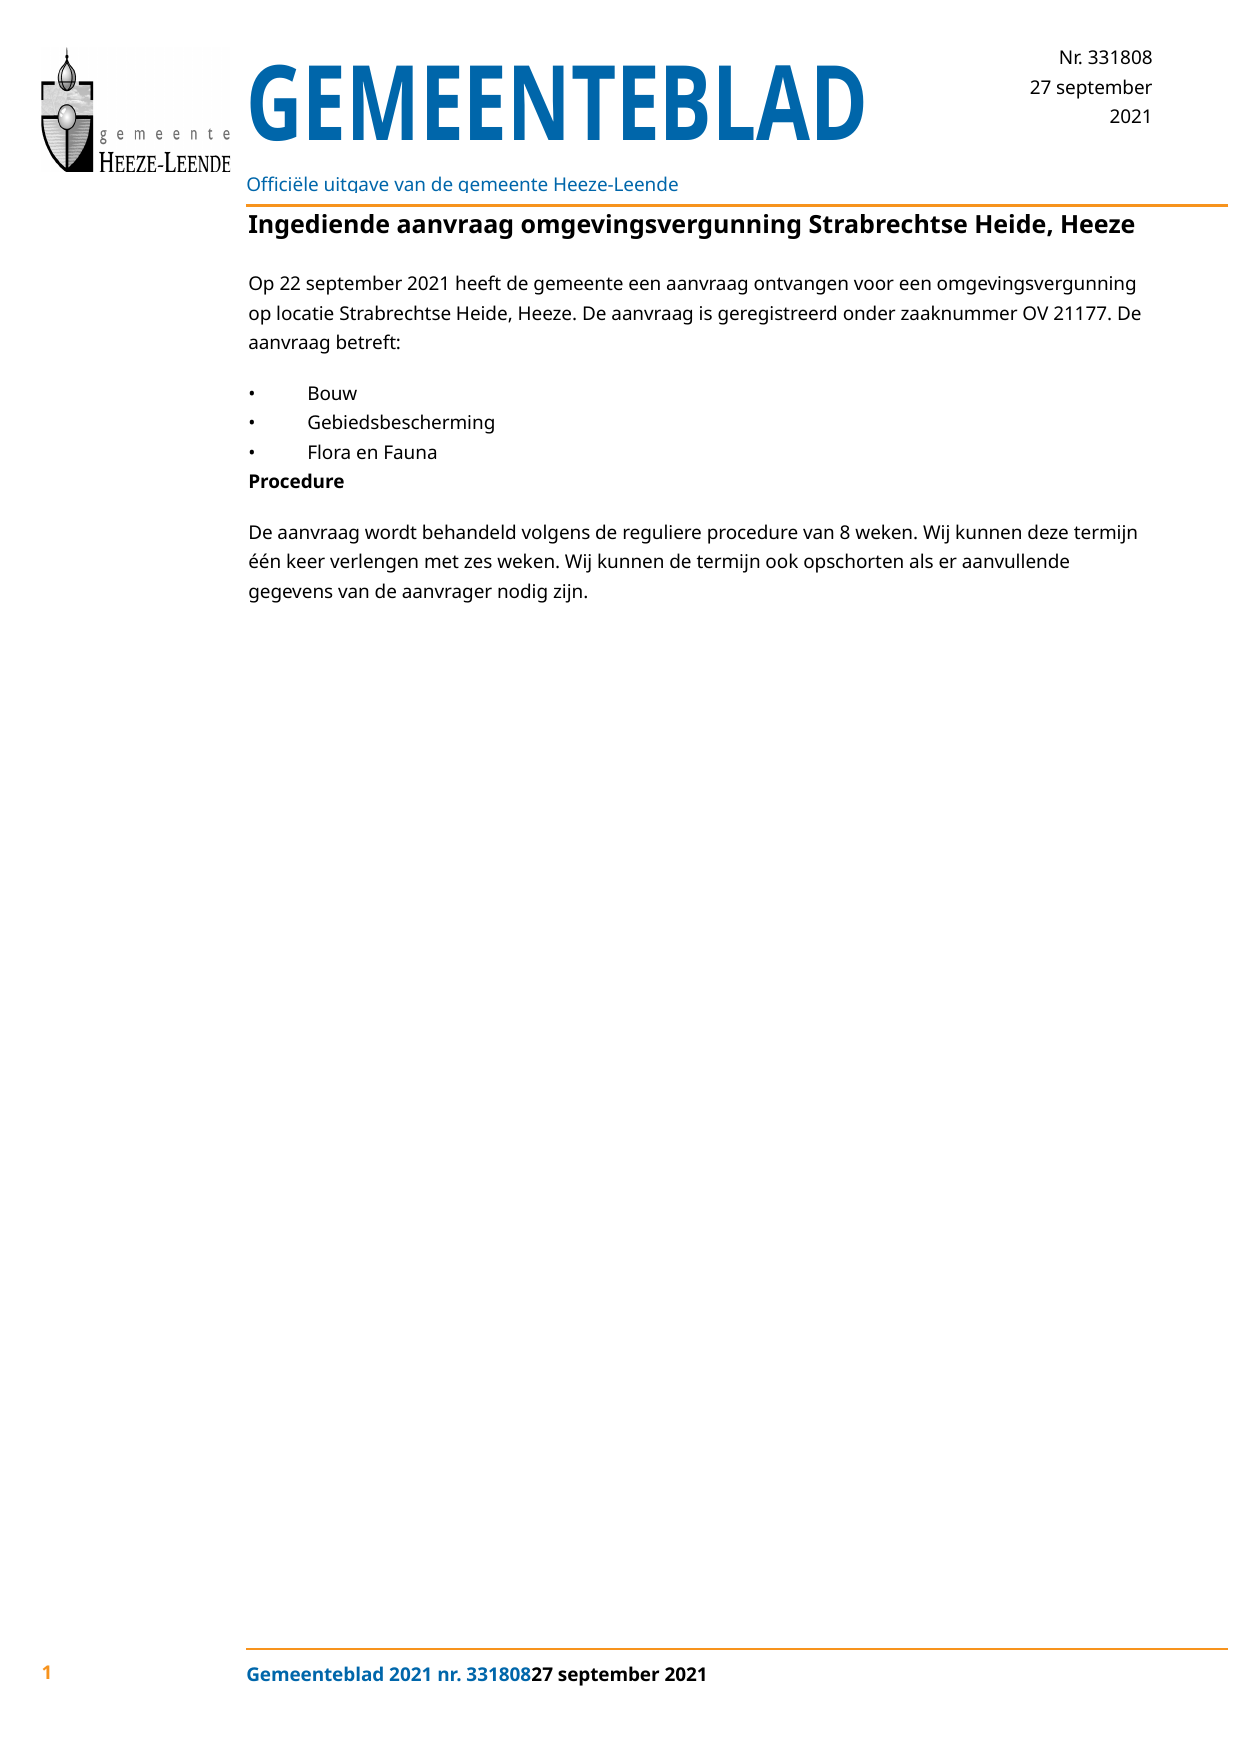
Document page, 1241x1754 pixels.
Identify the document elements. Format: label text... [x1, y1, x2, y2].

list Bouw [248, 380, 1152, 406]
picture [41, 47, 231, 172]
text De aanvraag wordt behandeld volgens de reguliere procedure van 8 weken. Wij kunnen deze termijn één keer verlengen met zes weken. Wij kunnen de termijn ook opschorten als er aanvullende gegevens van de aanvrager nodig zijn. [248, 519, 1152, 604]
text Procedure [248, 469, 1152, 494]
list Gebiedsbescherming [248, 409, 1152, 435]
text Ingediende aanvraag omgevingsvergunning Strabrechtse Heide, Heeze [248, 207, 1152, 241]
list Flora en Fauna [248, 439, 1152, 465]
text Op 22 september 2021 heeft de gemeente een aanvraag ontvangen voor een omgevingsvergunning op locatie Strabrechtse Heide, Heeze. De aanvraag is geregistreerd onder zaaknummer OV 21177. De aanvraag betreft: [248, 270, 1152, 355]
